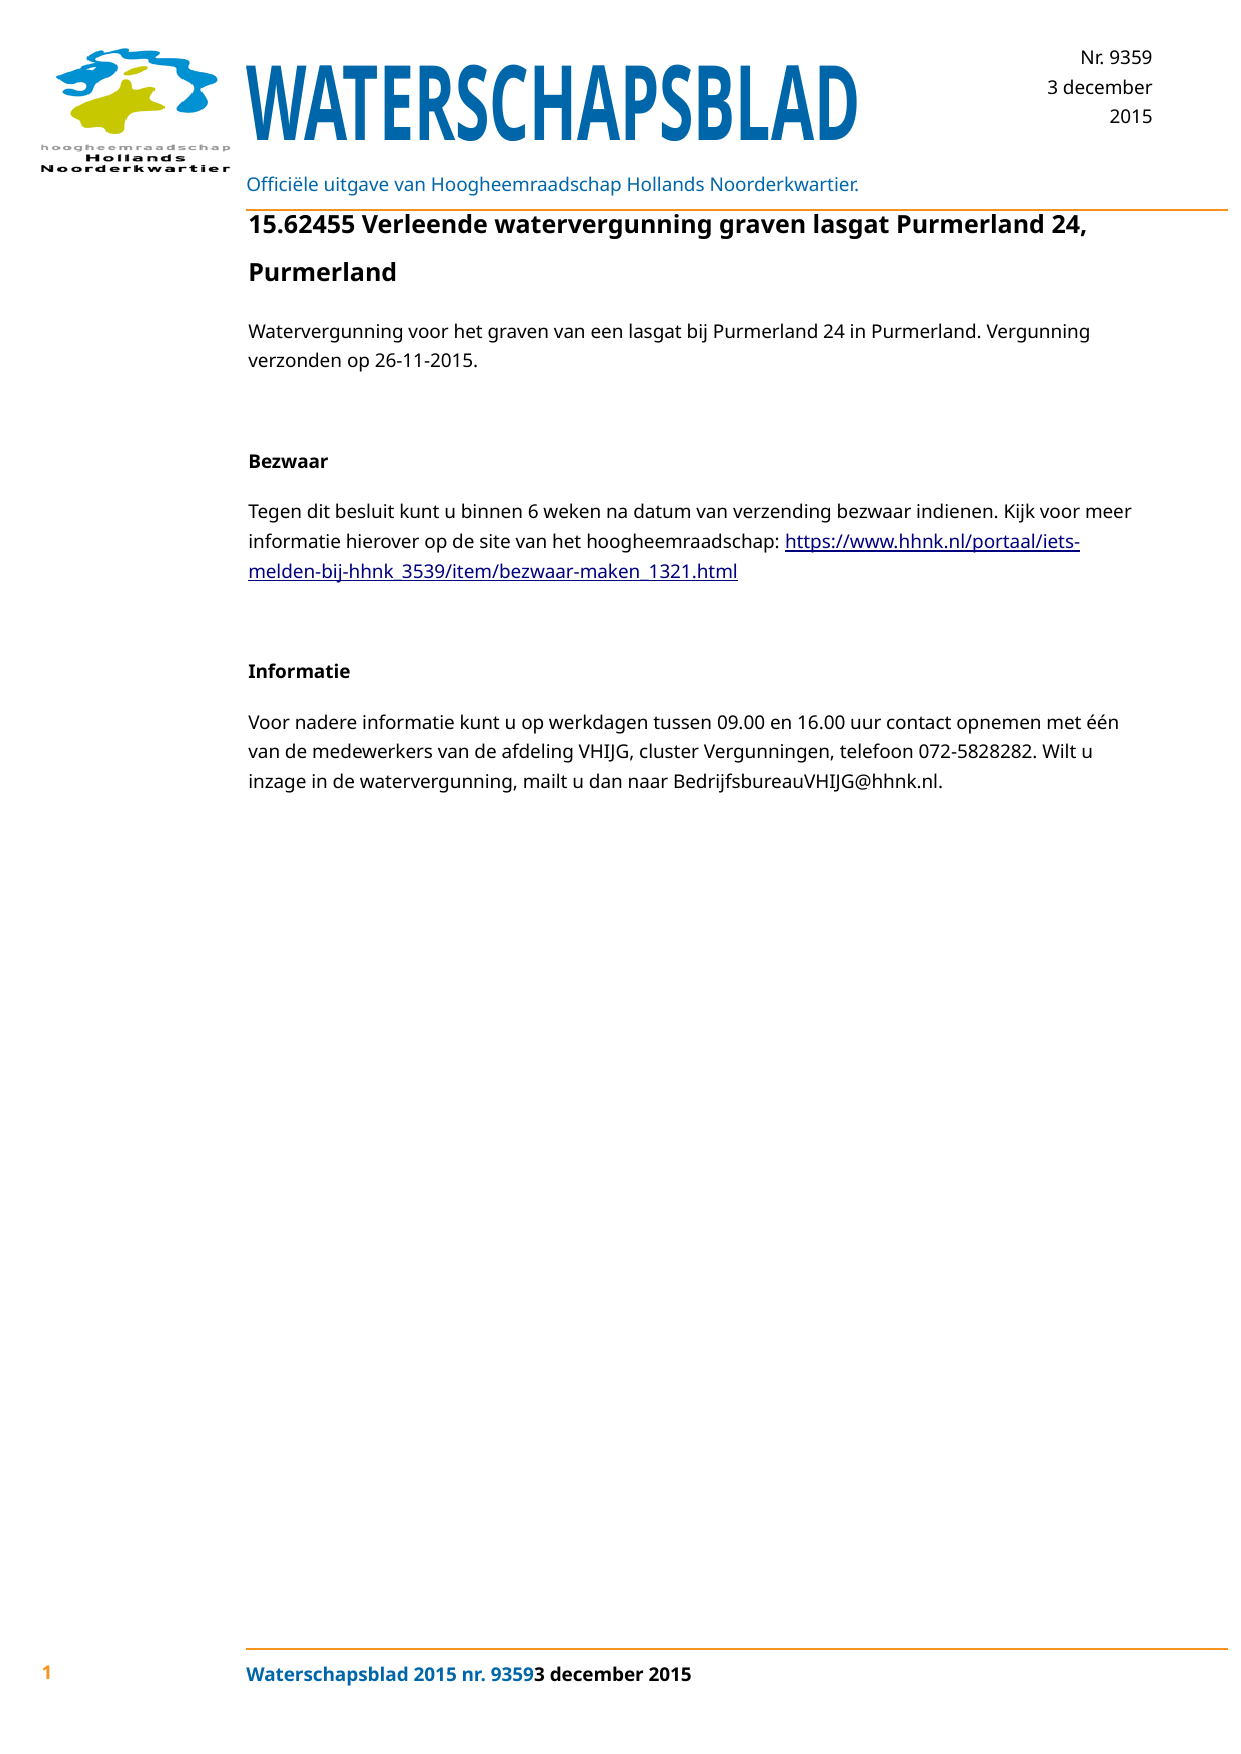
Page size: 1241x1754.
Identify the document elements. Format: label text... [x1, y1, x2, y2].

text Watervergunning voor het graven van een lasgat bij Purmerland 24 in Purmerland. Vergunning verzonden op 26-11-2015. [248, 318, 1152, 373]
text Bezwaar [248, 448, 1152, 474]
text 15.62455 Verleende watervergunning graven lasgat Purmerland 24, Purmerland [248, 211, 1152, 288]
text Tegen dit besluit kunt u binnen 6 weken na datum van verzending bezwaar indienen. Kijk voor meer informatie hierover op de site van het hoogheemraadschap: https://www.hhnk.nl/portaal/iets-melden-bij-hhnk_3539/item/bezwaar-maken_1321.html [248, 499, 1152, 584]
text Voor nadere informatie kunt u op werkdagen tussen 09.00 en 16.00 uur contact opnemen met één van de medewerkers van de afdeling VHIJG, cluster Vergunningen, telefoon 072-5828282. Wilt u inzage in de watervergunning, mailt u dan naar BedrijfsbureauVHIJG@hhnk.nl. [248, 709, 1152, 794]
text Informatie [248, 659, 1152, 684]
picture [41, 47, 231, 172]
